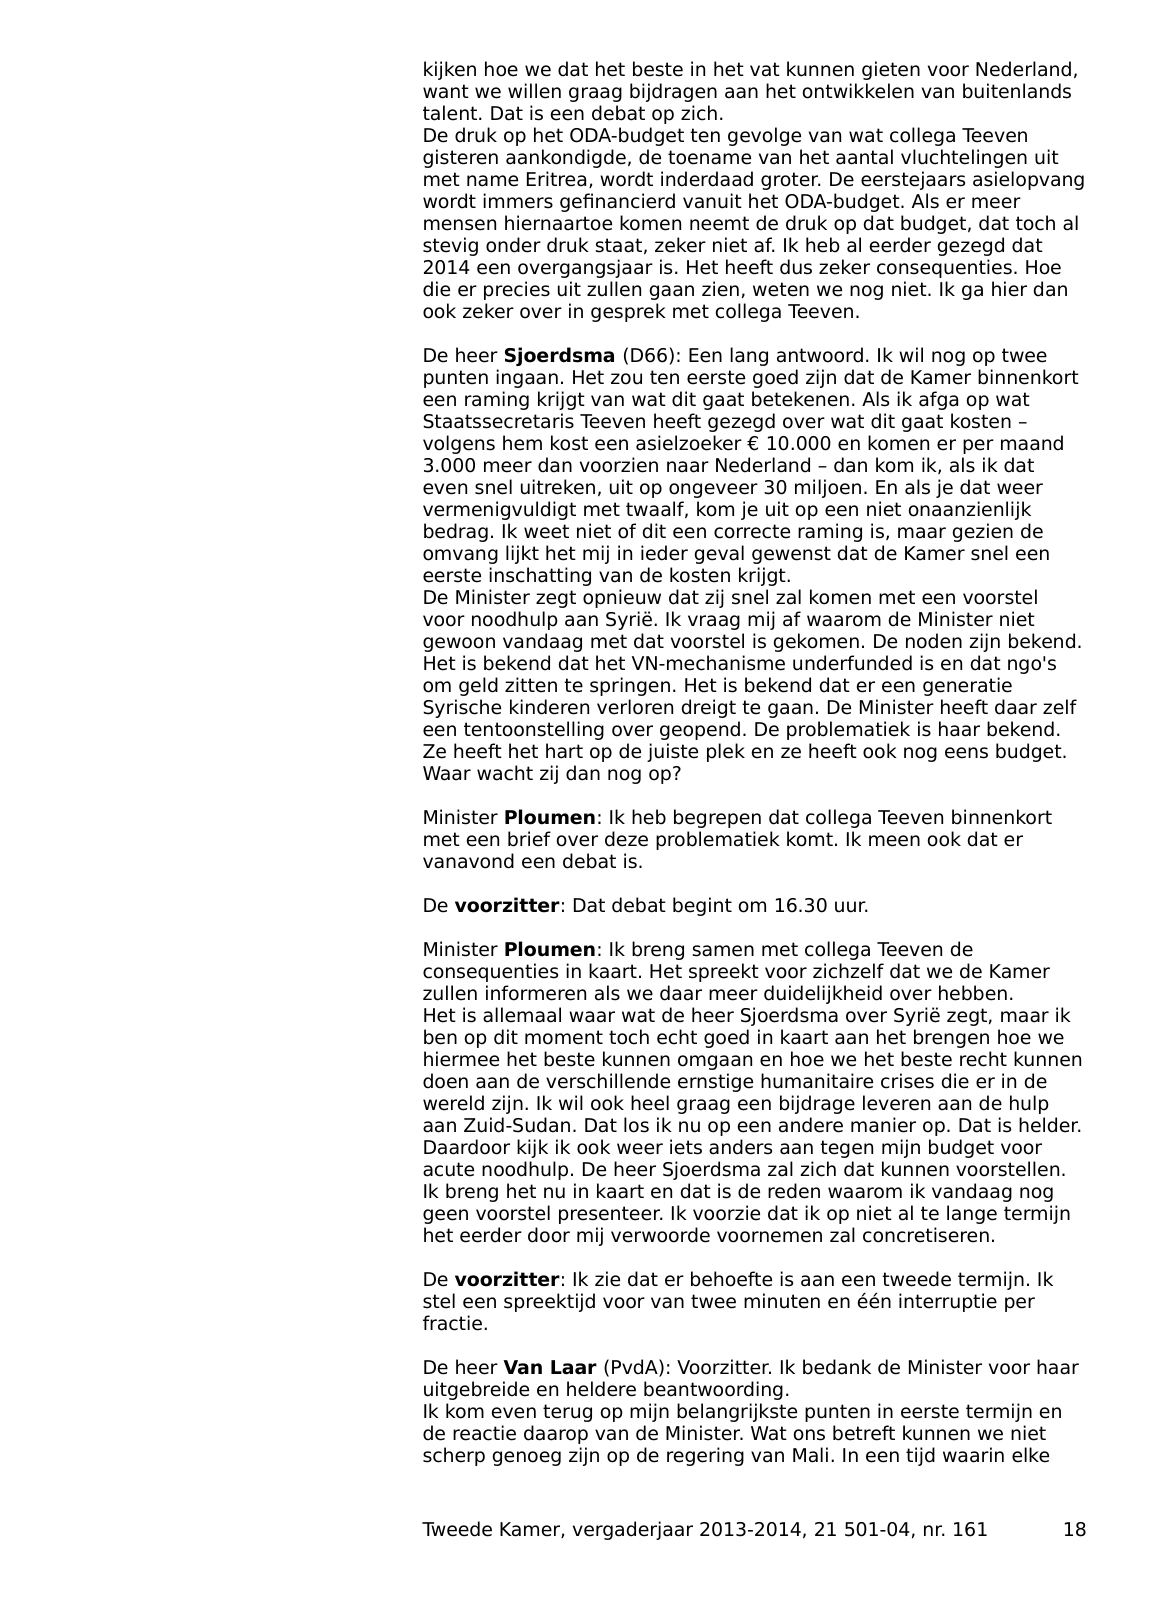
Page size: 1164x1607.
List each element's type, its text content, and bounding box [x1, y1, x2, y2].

text De voorzitter: Dat debat begint om 16.30 uur. [422, 895, 1087, 917]
text Minister Ploumen: Ik breng samen met collega Teeven de consequenties in kaart. Het spreekt voor zichzelf dat we de Kamer zullen informeren als we daar meer duidelijkheid over hebben. [422, 939, 1087, 1005]
text De Minister zegt opnieuw dat zij snel zal komen met een voorstel voor noodhulp aan Syrië. Ik vraag mij af waarom de Minister niet gewoon vandaag met dat voorstel is gekomen. De noden zijn bekend. Het is bekend dat het VN-mechanisme underfunded is en dat ngo's om geld zitten te springen. Het is bekend dat er een generatie Syrische kinderen verloren dreigt te gaan. De Minister heeft daar zelf een tentoonstelling over geopend. De problematiek is haar bekend. Ze heeft het hart op de juiste plek en ze heeft ook nog eens budget. Waar wacht zij dan nog op? [422, 587, 1087, 784]
text De heer Van Laar (PvdA): Voorzitter. Ik bedank de Minister voor haar uitgebreide en heldere beantwoording. [422, 1357, 1087, 1401]
text De druk op het ODA-budget ten gevolge van wat collega Teeven gisteren aankondigde, de toename van het aantal vluchtelingen uit met name Eritrea, wordt inderdaad groter. De eerstejaars asielopvang wordt immers gefinancierd vanuit het ODA-budget. Als er meer mensen hiernaartoe komen neemt de druk op dat budget, dat toch al stevig onder druk staat, zeker niet af. Ik heb al eerder gezegd dat 2014 een overgangsjaar is. Het heeft dus zeker consequenties. Hoe die er precies uit zullen gaan zien, weten we nog niet. Ik ga hier dan ook zeker over in gesprek met collega Teeven. [422, 125, 1087, 323]
text Ik kom even terug op mijn belangrijkste punten in eerste termijn en de reactie daarop van de Minister. Wat ons betreft kunnen we niet scherp genoeg zijn op de regering van Mali. In een tijd waarin elke [422, 1401, 1087, 1467]
text kijken hoe we dat het beste in het vat kunnen gieten voor Nederland, want we willen graag bijdragen aan het ontwikkelen van buitenlands talent. Dat is een debat op zich. [422, 59, 1087, 125]
text Minister Ploumen: Ik heb begrepen dat collega Teeven binnenkort met een brief over deze problematiek komt. Ik meen ook dat er vanavond een debat is. [422, 807, 1087, 873]
text De voorzitter: Ik zie dat er behoefte is aan een tweede termijn. Ik stel een spreektijd voor van twee minuten en één interruptie per fractie. [422, 1269, 1087, 1335]
text Het is allemaal waar wat de heer Sjoerdsma over Syrië zegt, maar ik ben op dit moment toch echt goed in kaart aan het brengen hoe we hiermee het beste kunnen omgaan en hoe we het beste recht kunnen doen aan de verschillende ernstige humanitaire crises die er in de wereld zijn. Ik wil ook heel graag een bijdrage leveren aan de hulp aan Zuid-Sudan. Dat los ik nu op een andere manier op. Dat is helder. Daardoor kijk ik ook weer iets anders aan tegen mijn budget voor acute noodhulp. De heer Sjoerdsma zal zich dat kunnen voorstellen. Ik breng het nu in kaart en dat is de reden waarom ik vandaag nog geen voorstel presenteer. Ik voorzie dat ik op niet al te lange termijn het eerder door mij verwoorde voornemen zal concretiseren. [422, 1005, 1087, 1247]
text De heer Sjoerdsma (D66): Een lang antwoord. Ik wil nog op twee punten ingaan. Het zou ten eerste goed zijn dat de Kamer binnenkort een raming krijgt van wat dit gaat betekenen. Als ik afga op wat Staatssecretaris Teeven heeft gezegd over wat dit gaat kosten – volgens hem kost een asielzoeker € 10.000 en komen er per maand 3.000 meer dan voorzien naar Nederland – dan kom ik, als ik dat even snel uitreken, uit op ongeveer 30 miljoen. En als je dat weer vermenigvuldigt met twaalf, kom je uit op een niet onaanzienlijk bedrag. Ik weet niet of dit een correcte raming is, maar gezien de omvang lijkt het mij in ieder geval gewenst dat de Kamer snel een eerste inschatting van de kosten krijgt. [422, 345, 1087, 587]
